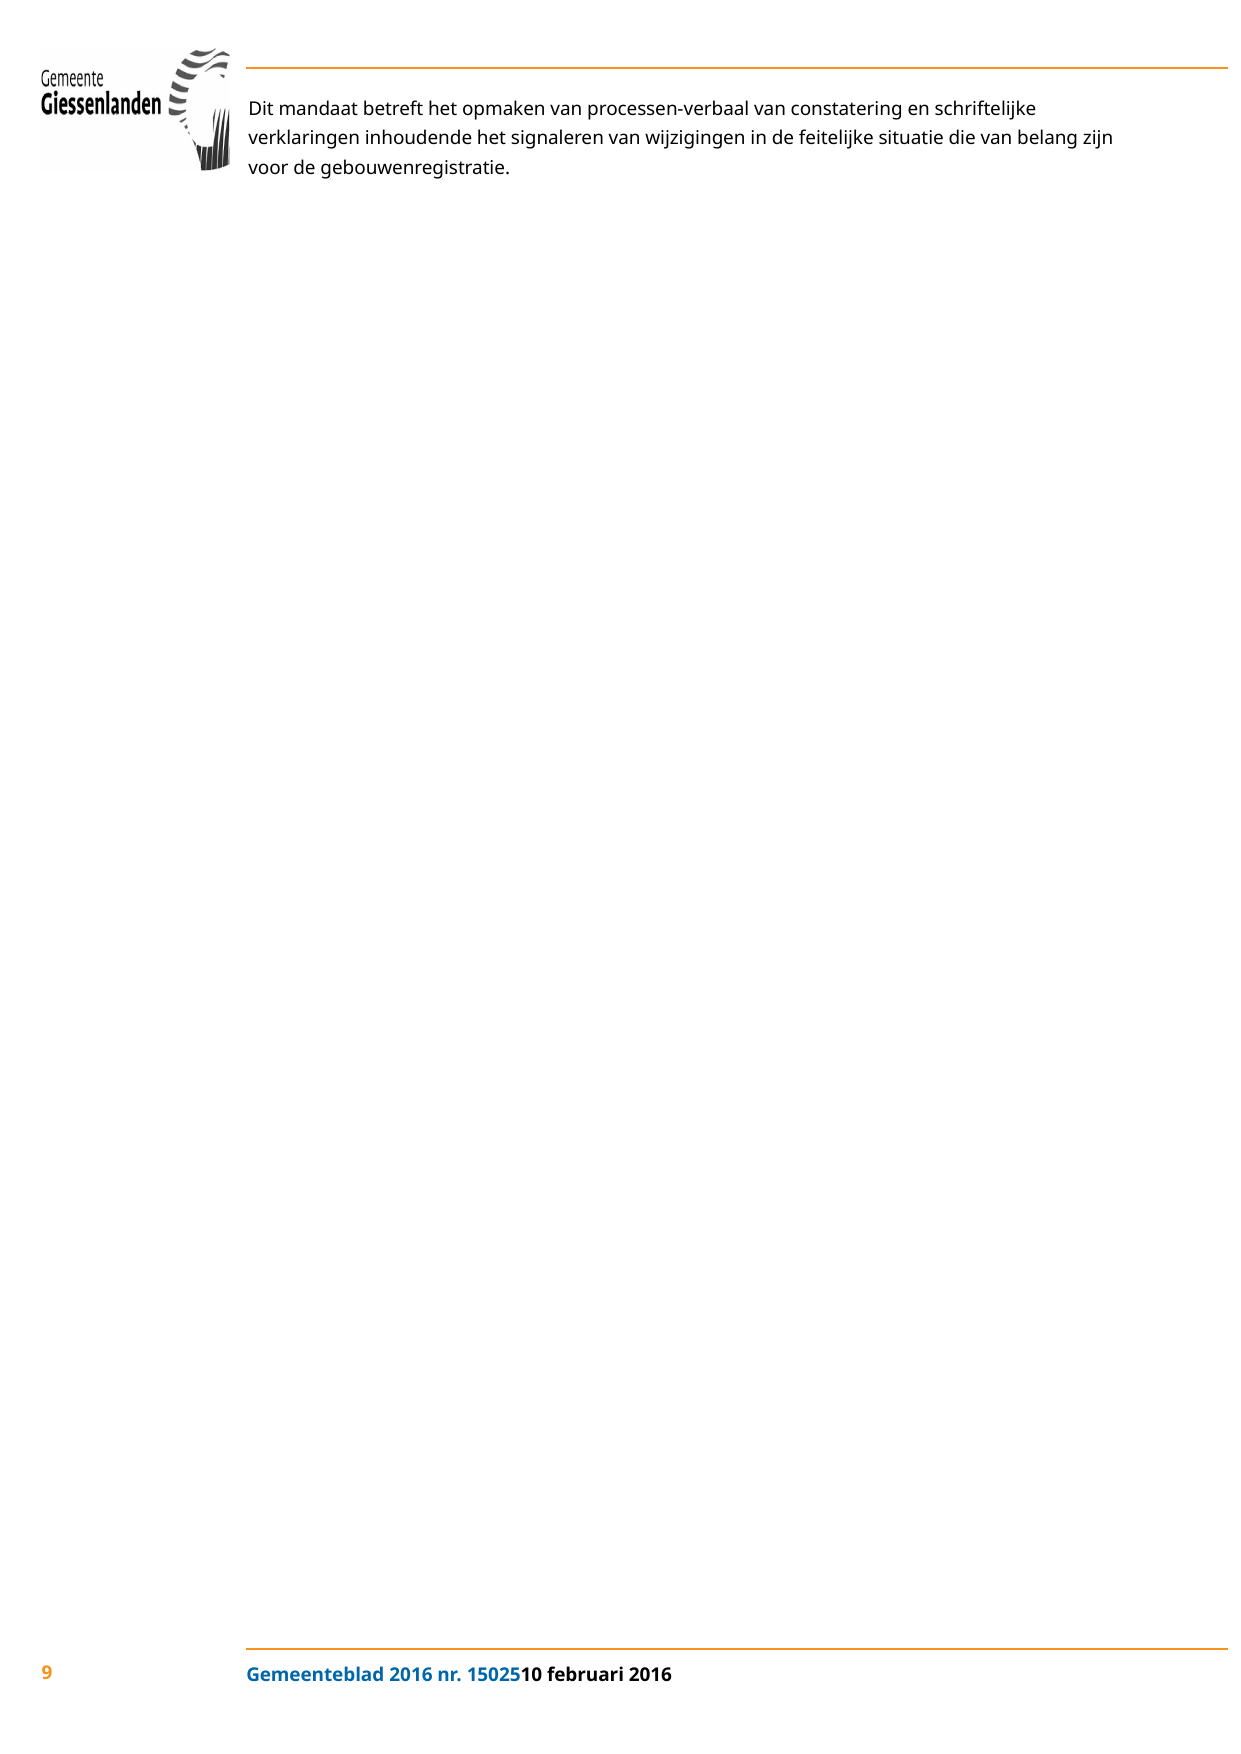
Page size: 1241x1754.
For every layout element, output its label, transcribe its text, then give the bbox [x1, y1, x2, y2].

text Dit mandaat betreft het opmaken van processen-verbaal van constatering en schriftelijke verklaringen inhoudende het signaleren van wijzigingen in de feitelijke situatie die van belang zijn voor de gebouwenregistratie. [248, 95, 1152, 180]
picture [41, 47, 231, 172]
